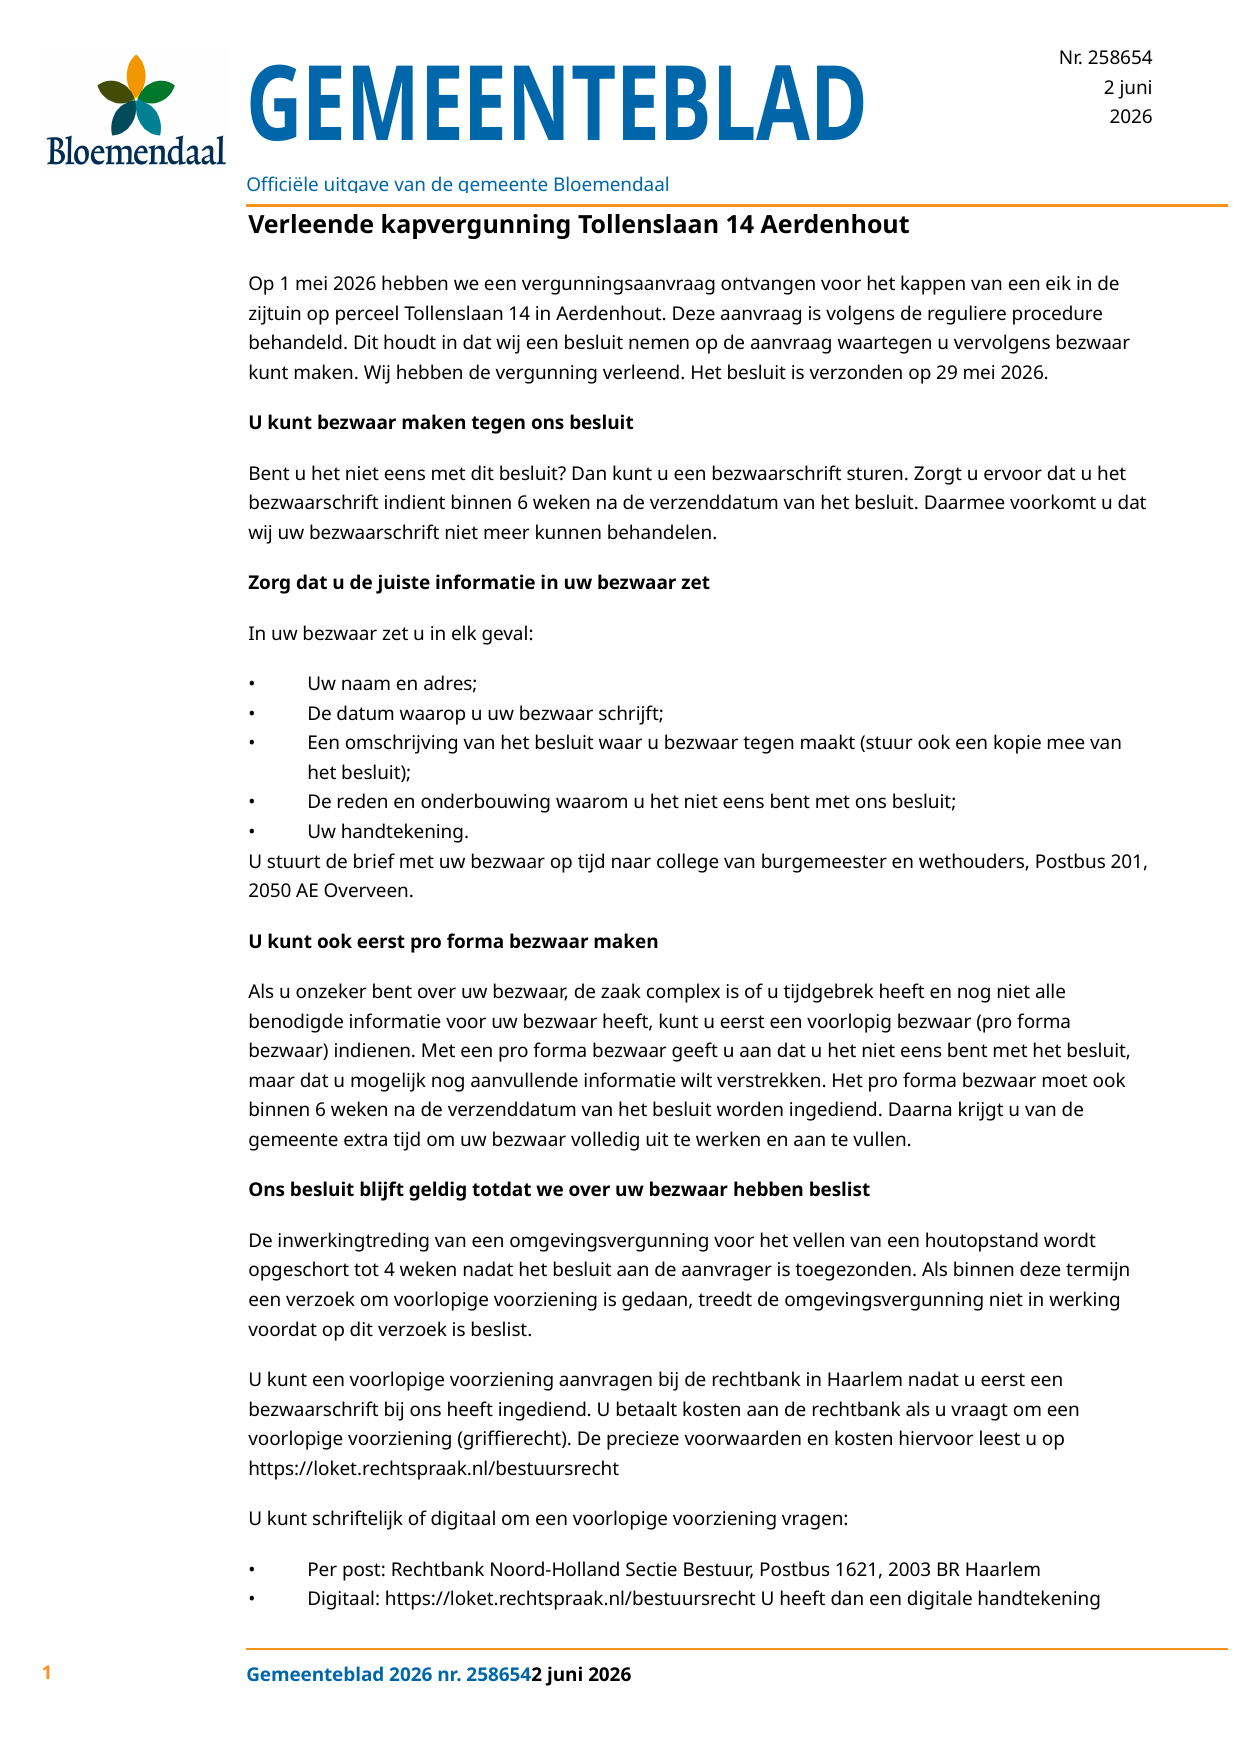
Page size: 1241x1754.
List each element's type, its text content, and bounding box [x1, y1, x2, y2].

text Op 1 mei 2026 hebben we een vergunningsaanvraag ontvangen voor het kappen van een eik in de zijtuin op perceel Tollenslaan 14 in Aerdenhout. Deze aanvraag is volgens de reguliere procedure behandeld. Dit houdt in dat wij een besluit nemen op de aanvraag waartegen u vervolgens bezwaar kunt maken. Wij hebben de vergunning verleend. Het besluit is verzonden op 29 mei 2026. [248, 270, 1152, 385]
text Als u onzeker bent over uw bezwaar, de zaak complex is of u tijdgebrek heeft en nog niet alle benodigde informatie voor uw bezwaar heeft, kunt u eerst een voorlopig bezwaar (pro forma bezwaar) indienen. Met een pro forma bezwaar geeft u aan dat u het niet eens bent met het besluit, maar dat u mogelijk nog aanvullende informatie wilt verstrekken. Het pro forma bezwaar moet ook binnen 6 weken na de verzenddatum van het besluit worden ingediend. Daarna krijgt u van de gemeente extra tijd om uw bezwaar volledig uit te werken en aan te vullen. [248, 978, 1152, 1152]
text Zorg dat u de juiste informatie in uw bezwaar zet [248, 569, 1152, 595]
text Bent u het niet eens met dit besluit? Dan kunt u een bezwaarschrift sturen. Zorgt u ervoor dat u het bezwaarschrift indient binnen 6 weken na de verzenddatum van het besluit. Daarmee voorkomt u dat wij uw bezwaarschrift niet meer kunnen behandelen. [248, 460, 1152, 545]
text U kunt bezwaar maken tegen ons besluit [248, 409, 1152, 435]
list De reden en onderbouwing waarom u het niet eens bent met ons besluit; [248, 789, 1152, 814]
list Uw handtekening. [248, 818, 1152, 844]
text U kunt schriftelijk of digitaal om een voorlopige voorziening vragen: [248, 1505, 1152, 1531]
text In uw bezwaar zet u in elk geval: [248, 620, 1152, 646]
text U kunt een voorlopige voorziening aanvragen bij de rechtbank in Haarlem nadat u eerst een bezwaarschrift bij ons heeft ingediend. U betaalt kosten aan de rechtbank als u vraagt om een voorlopige voorziening (griffierecht). De precieze voorwaarden en kosten hiervoor leest u op https://loket.rechtspraak.nl/bestuursrecht [248, 1366, 1152, 1481]
picture [41, 47, 231, 172]
text De inwerkingtreding van een omgevingsvergunning voor het vellen van een houtopstand wordt opgeschort tot 4 weken nadat het besluit aan de aanvrager is toegezonden. Als binnen deze termijn een verzoek om voorlopige voorziening is gedaan, treedt de omgevingsvergunning niet in werking voordat op dit verzoek is beslist. [248, 1227, 1152, 1341]
text U stuurt de brief met uw bezwaar op tijd naar college van burgemeester en wethouders, Postbus 201, 2050 AE Overveen. [248, 848, 1152, 903]
text Verleende kapvergunning Tollenslaan 14 Aerdenhout [248, 207, 1152, 241]
text Ons besluit blijft geldig totdat we over uw bezwaar hebben beslist [248, 1177, 1152, 1202]
text U kunt ook eerst pro forma bezwaar maken [248, 928, 1152, 953]
list Uw naam en adres; [248, 670, 1152, 696]
list Een omschrijving van het besluit waar u bezwaar tegen maakt (stuur ook een kopie mee van het besluit); [248, 729, 1152, 785]
list De datum waarop u uw bezwaar schrijft; [248, 700, 1152, 726]
list Digitaal: https://loket.rechtspraak.nl/bestuursrecht U heeft dan een digitale handtekening [248, 1585, 1152, 1611]
list Per post: Rechtbank Noord-Holland Sectie Bestuur, Postbus 1621, 2003 BR Haarlem [248, 1556, 1152, 1581]
